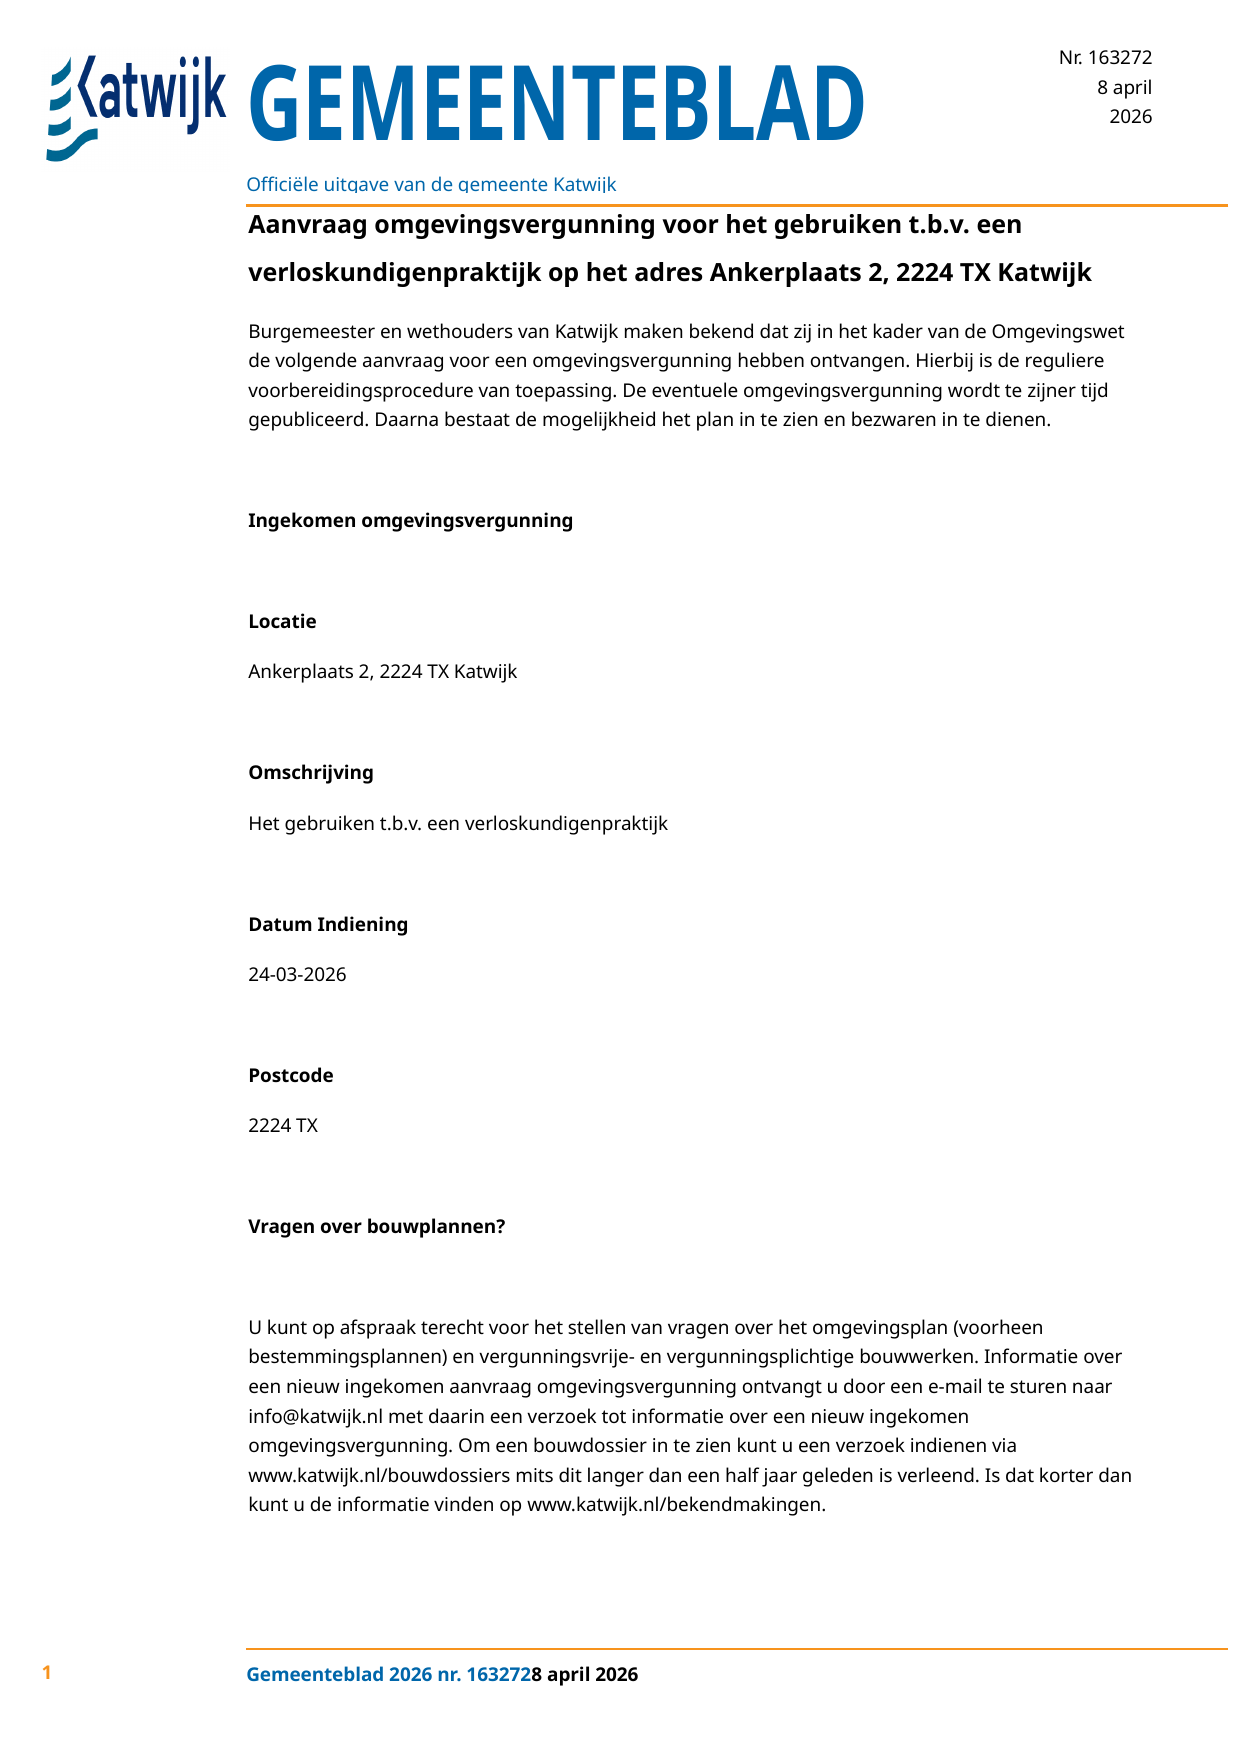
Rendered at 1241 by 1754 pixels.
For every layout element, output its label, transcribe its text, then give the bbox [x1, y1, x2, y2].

text Locatie [248, 608, 1152, 634]
text Het gebruiken t.b.v. een verloskundigenpraktijk [248, 810, 1152, 836]
text Ankerplaats 2, 2224 TX Katwijk [248, 659, 1152, 684]
picture [41, 47, 231, 172]
text Postcode [248, 1062, 1152, 1088]
text Vragen over bouwplannen? [248, 1213, 1152, 1239]
text Omschrijving [248, 759, 1152, 785]
text Ingekomen omgevingsvergunning [248, 507, 1152, 533]
text Burgemeester en wethouders van Katwijk maken bekend dat zij in het kader van de Omgevingswet de volgende aanvraag voor een omgevingsvergunning hebben ontvangen. Hierbij is de reguliere voorbereidingsprocedure van toepassing. De eventuele omgevingsvergunning wordt te zijner tijd gepubliceerd. Daarna bestaat de mogelijkheid het plan in te zien en bezwaren in te dienen. [248, 318, 1152, 432]
text 2224 TX [248, 1112, 1152, 1138]
text 24-03-2026 [248, 961, 1152, 987]
text Aanvraag omgevingsvergunning voor het gebruiken t.b.v. een verloskundigenpraktijk op het adres Ankerplaats 2, 2224 TX Katwijk [248, 207, 1152, 288]
text Datum Indiening [248, 911, 1152, 937]
text U kunt op afspraak terecht voor het stellen van vragen over het omgevingsplan (voorheen bestemmingsplannen) en vergunningsvrije- en vergunningsplichtige bouwwerken. Informatie over een nieuw ingekomen aanvraag omgevingsvergunning ontvangt u door een e-mail te sturen naar info@katwijk.nl met daarin een verzoek tot informatie over een nieuw ingekomen omgevingsvergunning. Om een bouwdossier in te zien kunt u een verzoek indienen via www.katwijk.nl/bouwdossiers mits dit langer dan een half jaar geleden is verleend. Is dat korter dan kunt u de informatie vinden op www.katwijk.nl/bekendmakingen. [248, 1314, 1152, 1517]
